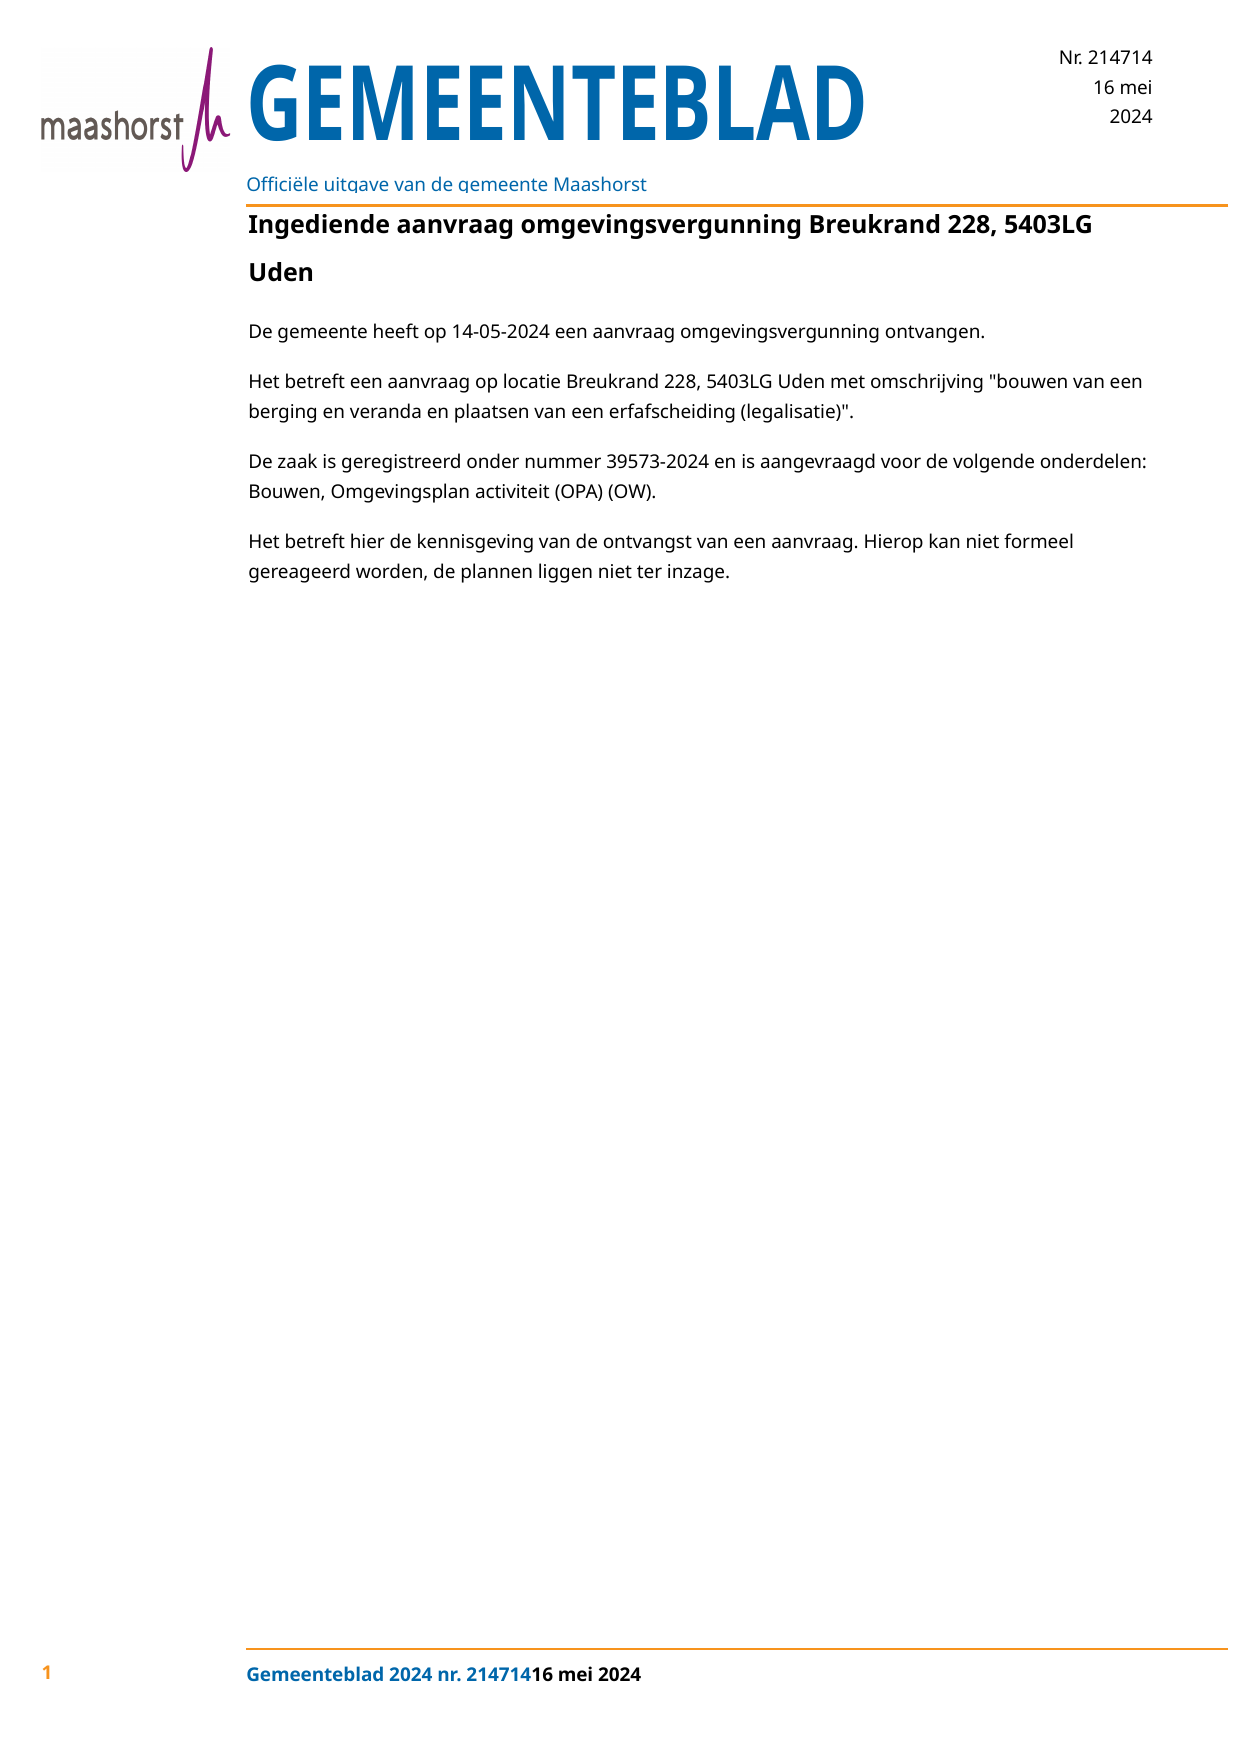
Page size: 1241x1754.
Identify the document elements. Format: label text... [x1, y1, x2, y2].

text Het betreft een aanvraag op locatie Breukrand 228, 5403LG Uden met omschrijving "bouwen van een berging en veranda en plaatsen van een erfafscheiding (legalisatie)". [248, 368, 1152, 424]
text De zaak is geregistreerd onder nummer 39573-2024 en is aangevraagd voor de volgende onderdelen: Bouwen, Omgevingsplan activiteit (OPA) (OW). [248, 448, 1152, 504]
text Ingediende aanvraag omgevingsvergunning Breukrand 228, 5403LG Uden [248, 207, 1152, 288]
text De gemeente heeft op 14-05-2024 een aanvraag omgevingsvergunning ontvangen. [248, 318, 1152, 344]
picture [41, 47, 231, 172]
text Het betreft hier de kennisgeving van de ontvangst van een aanvraag. Hierop kan niet formeel gereageerd worden, de plannen liggen niet ter inzage. [248, 528, 1152, 584]
